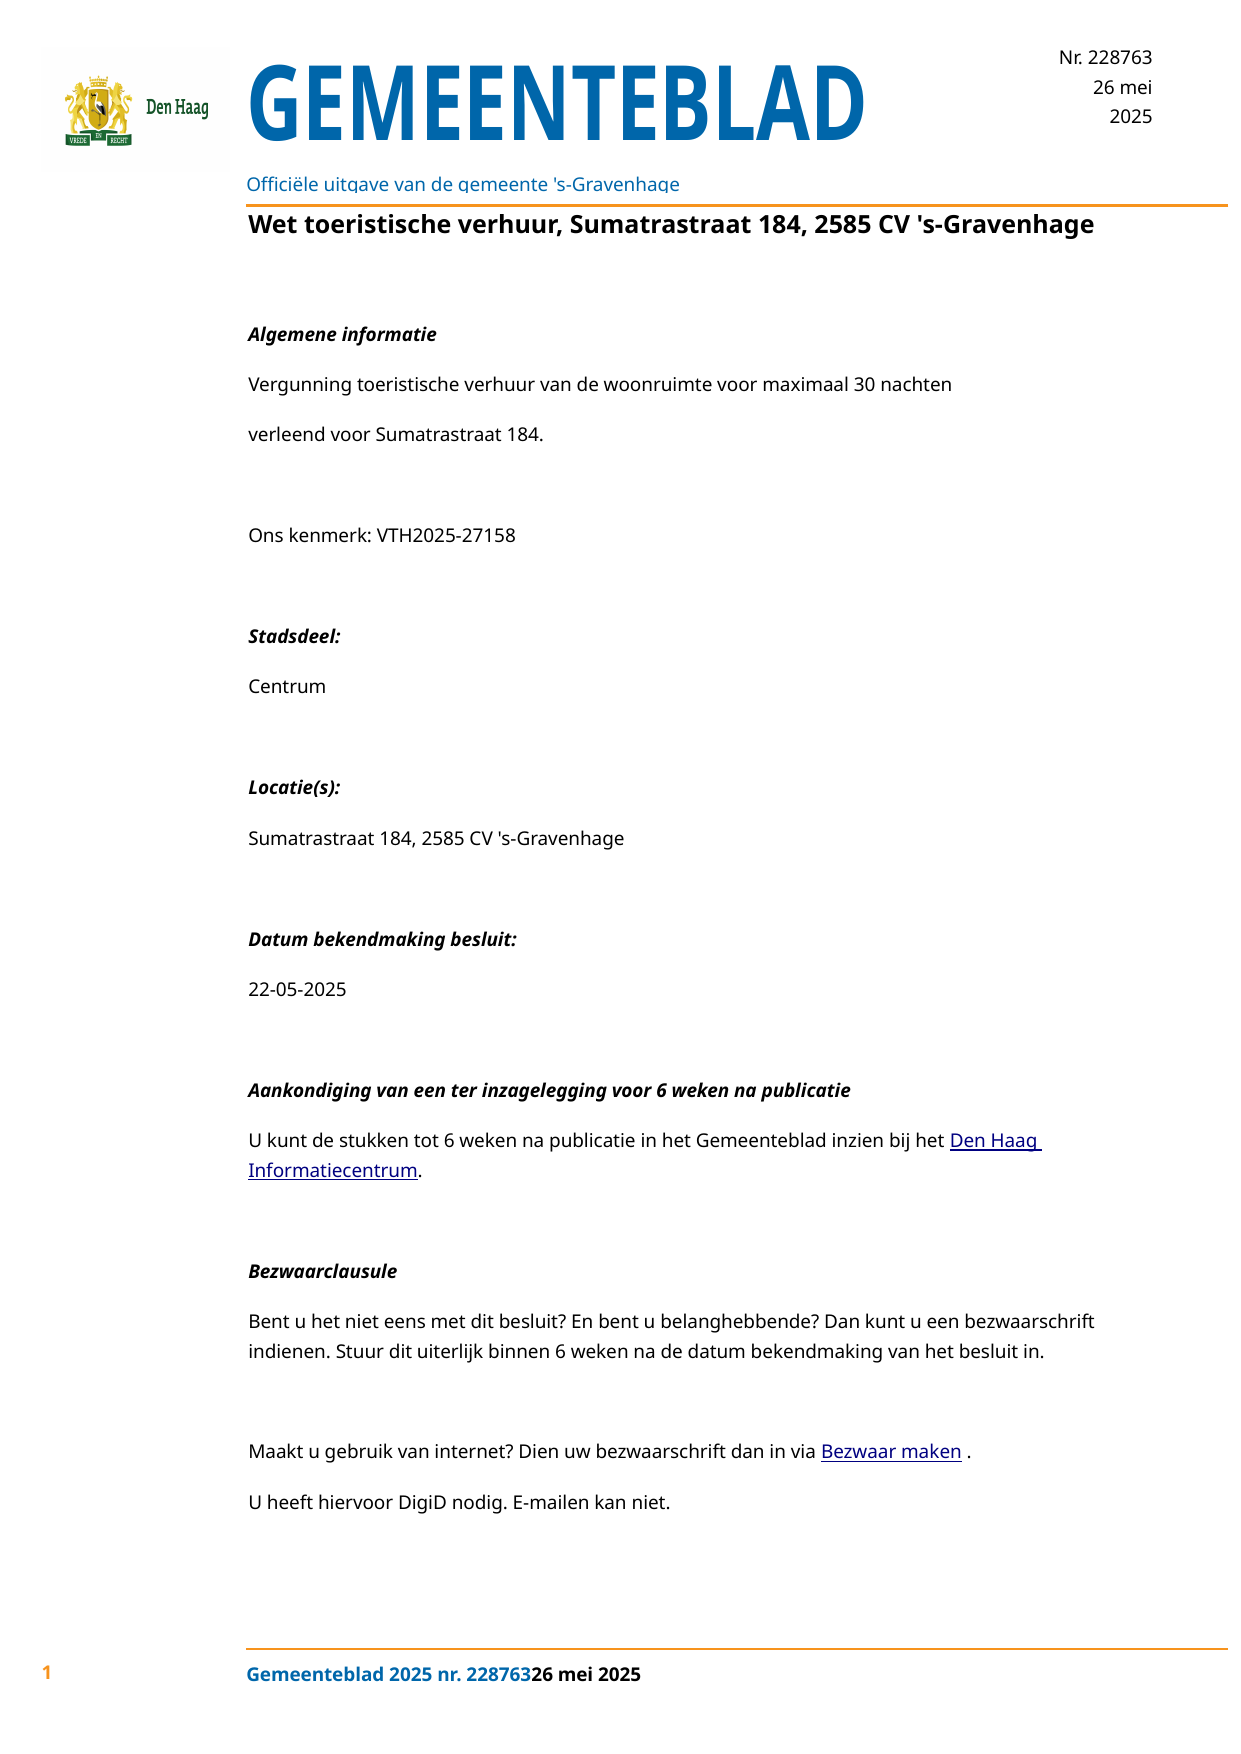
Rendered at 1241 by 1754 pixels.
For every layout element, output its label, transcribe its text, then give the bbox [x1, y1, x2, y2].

text Ons kenmerk: VTH2025-27158 [248, 522, 1152, 548]
text Sumatrastraat 184, 2585 CV 's-Gravenhage [248, 825, 1152, 851]
text Datum bekendmaking besluit: [248, 926, 1152, 951]
text Aankondiging van een ter inzagelegging voor 6 weken na publicatie [248, 1077, 1152, 1103]
text Bezwaarclausule [248, 1258, 1152, 1283]
text Bent u het niet eens met dit besluit? En bent u belanghebbende? Dan kunt u een bezwaarschrift indienen. Stuur dit uiterlijk binnen 6 weken na de datum bekendmaking van het besluit in. [248, 1308, 1152, 1363]
text Wet toeristische verhuur, Sumatrastraat 184, 2585 CV 's-Gravenhage [248, 207, 1152, 241]
text U heeft hiervoor DigiD nodig. E-mailen kan niet. [248, 1489, 1152, 1515]
text Algemene informatie [248, 321, 1152, 346]
text Maakt u gebruik van internet? Dien uw bezwaarschrift dan in via Bezwaar maken . [248, 1439, 1152, 1464]
picture [41, 47, 231, 172]
text U kunt de stukken tot 6 weken na publicatie in het Gemeenteblad inzien bij het Den Haag Informatiecentrum. [248, 1127, 1152, 1183]
text verleend voor Sumatrastraat 184. [248, 422, 1152, 447]
text 22-05-2025 [248, 976, 1152, 1002]
text Vergunning toeristische verhuur van de woonruimte voor maximaal 30 nachten [248, 371, 1152, 397]
text Centrum [248, 674, 1152, 699]
text Stadsdeel: [248, 623, 1152, 649]
text Locatie(s): [248, 774, 1152, 800]
